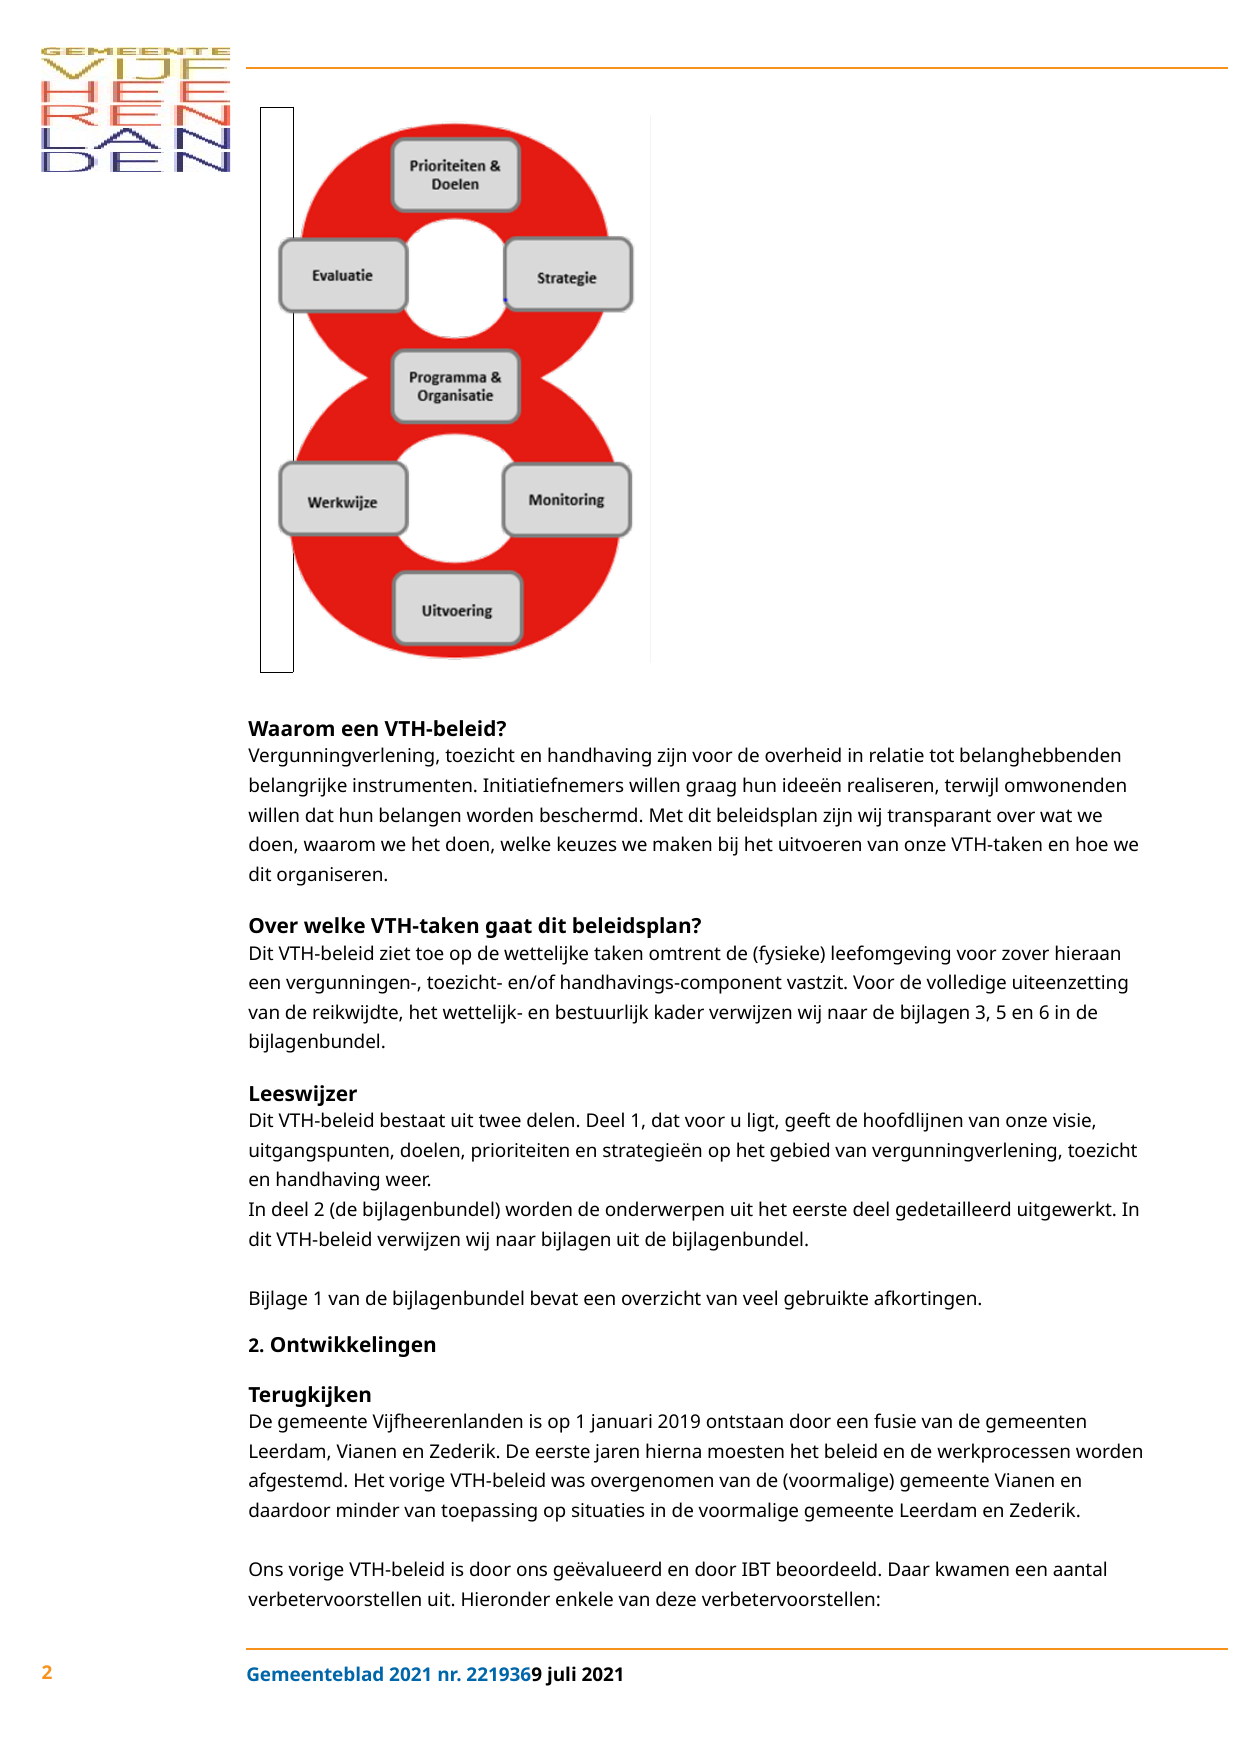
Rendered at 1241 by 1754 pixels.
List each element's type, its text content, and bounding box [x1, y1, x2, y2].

text 2. Ontwikkelingen [248, 1331, 1152, 1359]
text Vergunningverlening, toezicht en handhaving zijn voor de overheid in relatie tot belanghebbenden belangrijke instrumenten. Initiatiefnemers willen graag hun ideeën realiseren, terwijl omwonenden willen dat hun belangen worden beschermd. Met dit beleidsplan zijn wij transparant over wat we doen, waarom we het doen, welke keuzes we maken bij het uitvoeren van onze VTH-taken en hoe we dit organiseren. [248, 743, 1152, 887]
text Over welke VTH-taken gaat dit beleidsplan? [248, 911, 1152, 940]
text Bijlage 1 van de bijlagenbundel bevat een overzicht van veel gebruikte afkortingen. [248, 1285, 1152, 1311]
picture [268, 115, 653, 663]
text Terugkijken [248, 1380, 1152, 1408]
text Dit VTH-beleid ziet toe op de wettelijke taken omtrent de (fysieke) leefomgeving voor zover hieraan een vergunningen-, toezicht- en/of handhavings-component vastzit. Voor de volledige uiteenzetting van de reikwijdte, het wettelijk- en bestuurlijk kader verwijzen wij naar de bijlagen 3, 5 en 6 in de bijlagenbundel. [248, 940, 1152, 1054]
text Leeswijzer [248, 1079, 1152, 1107]
text Waarom een VTH-beleid? [248, 714, 1152, 743]
text In deel 2 (de bijlagenbundel) worden de onderwerpen uit het eerste deel gedetailleerd uitgewerkt. In dit VTH-beleid verwijzen wij naar bijlagen uit de bijlagenbundel. [248, 1196, 1152, 1251]
text Ons vorige VTH-beleid is door ons geëvalueerd en door IBT beoordeeld. Daar kwamen een aantal verbetervoorstellen uit. Hieronder enkele van deze verbetervoorstellen: [248, 1556, 1152, 1611]
text Dit VTH-beleid bestaat uit twee delen. Deel 1, dat voor u ligt, geeft de hoofdlijnen van onze visie, uitgangspunten, doelen, prioriteiten en strategieën op het gebied van vergunningverlening, toezicht en handhaving weer. [248, 1107, 1152, 1192]
picture [41, 47, 231, 172]
text De gemeente Vijfheerenlanden is op 1 januari 2019 ontstaan door een fusie van de gemeenten Leerdam, Vianen en Zederik. De eerste jaren hierna moesten het beleid en de werkprocessen worden afgestemd. Het vorige VTH-beleid was overgenomen van de (voormalige) gemeente Vianen en daardoor minder van toepassing op situaties in de voormalige gemeente Leerdam en Zederik. [248, 1408, 1152, 1523]
